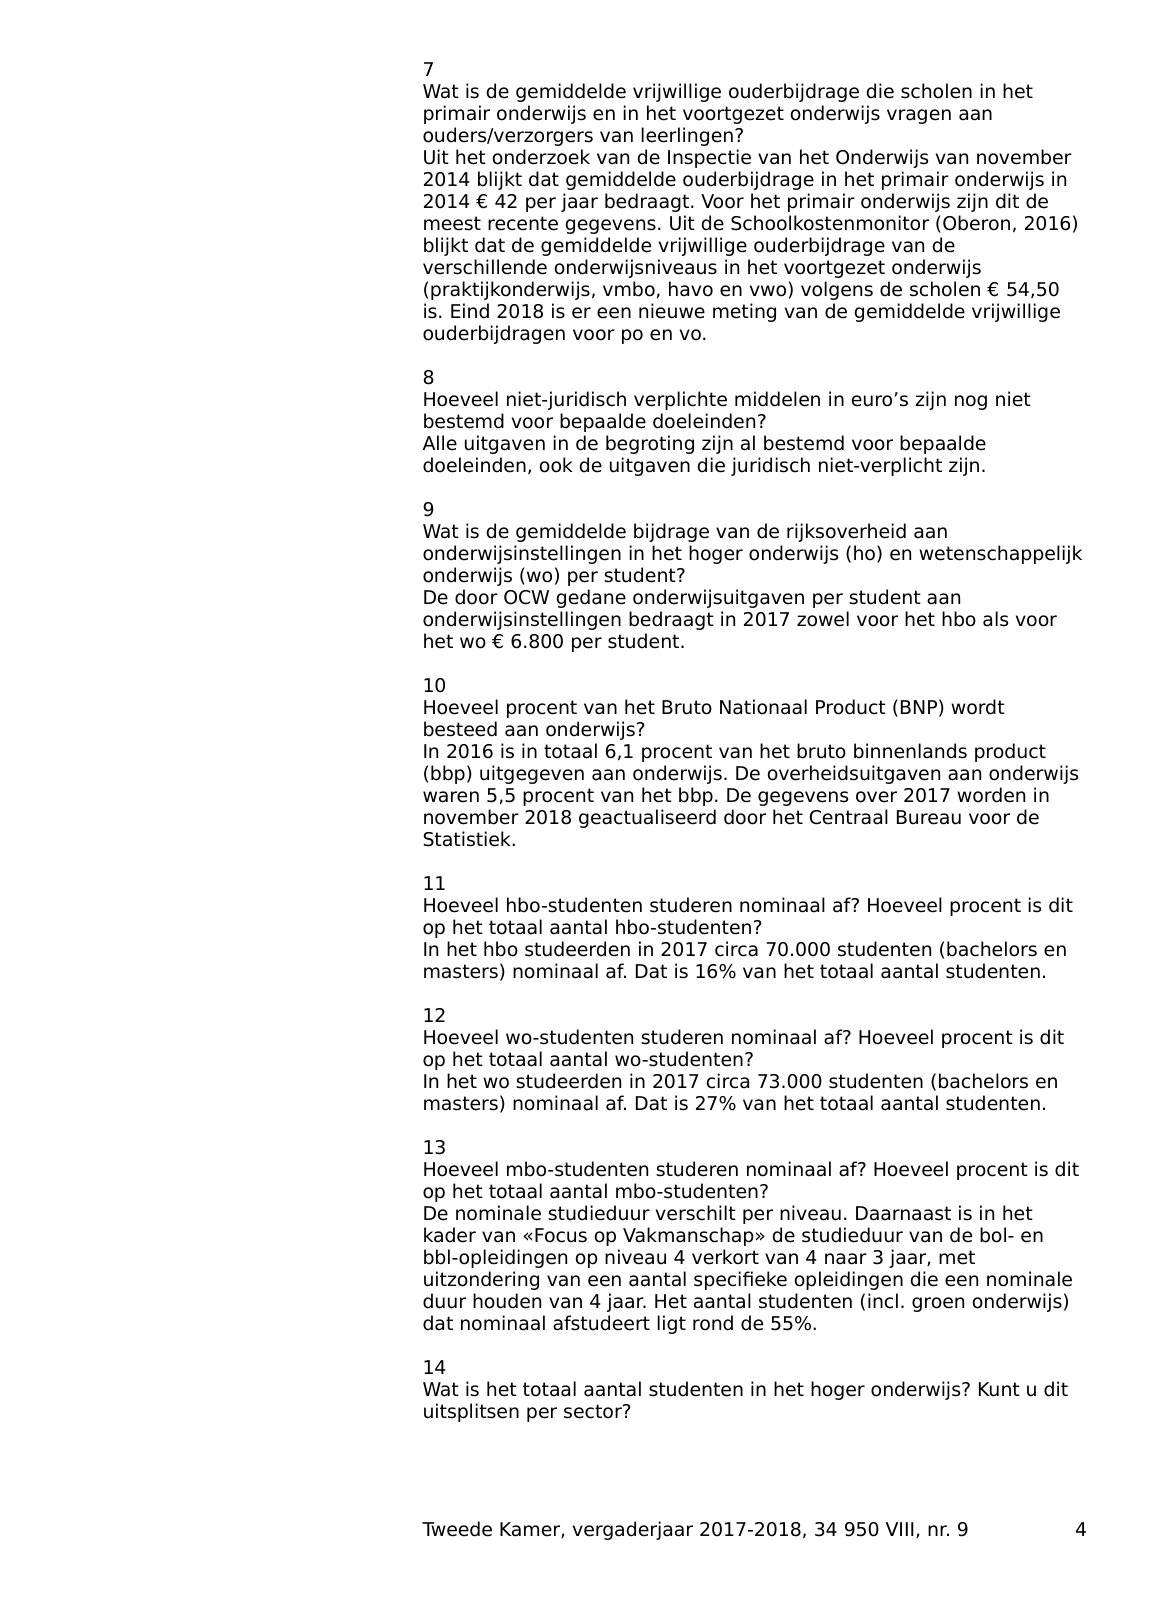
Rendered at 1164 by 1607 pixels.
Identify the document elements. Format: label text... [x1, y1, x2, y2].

text 10 [422, 675, 1087, 697]
text 13 [422, 1137, 1087, 1159]
text Hoeveel niet-juridisch verplichte middelen in euro’s zijn nog niet bestemd voor bepaalde doeleinden? [422, 389, 1087, 433]
text 7 [422, 59, 1087, 81]
text De nominale studieduur verschilt per niveau. Daarnaast is in het kader van «Focus op Vakmanschap» de studieduur van de bol- en bbl-opleidingen op niveau 4 verkort van 4 naar 3 jaar, met uitzondering van een aantal specifieke opleidingen die een nominale duur houden van 4 jaar. Het aantal studenten (incl. groen onderwijs) dat nominaal afstudeert ligt rond de 55%. [422, 1203, 1087, 1335]
text Hoeveel wo-studenten studeren nominaal af? Hoeveel procent is dit op het totaal aantal wo-studenten? [422, 1027, 1087, 1071]
text De door OCW gedane onderwijsuitgaven per student aan onderwijsinstellingen bedraagt in 2017 zowel voor het hbo als voor het wo € 6.800 per student. [422, 587, 1087, 653]
text Hoeveel hbo-studenten studeren nominaal af? Hoeveel procent is dit op het totaal aantal hbo-studenten? [422, 895, 1087, 939]
text Hoeveel mbo-studenten studeren nominaal af? Hoeveel procent is dit op het totaal aantal mbo-studenten? [422, 1159, 1087, 1203]
text 11 [422, 873, 1087, 895]
text Hoeveel procent van het Bruto Nationaal Product (BNP) wordt besteed aan onderwijs? [422, 697, 1087, 741]
text Alle uitgaven in de begroting zijn al bestemd voor bepaalde doeleinden, ook de uitgaven die juridisch niet-verplicht zijn. [422, 433, 1087, 477]
text In het hbo studeerden in 2017 circa 70.000 studenten (bachelors en masters) nominaal af. Dat is 16% van het totaal aantal studenten. [422, 939, 1087, 983]
text Wat is de gemiddelde vrijwillige ouderbijdrage die scholen in het primair onderwijs en in het voortgezet onderwijs vragen aan ouders/verzorgers van leerlingen? [422, 81, 1087, 147]
text Wat is het totaal aantal studenten in het hoger onderwijs? Kunt u dit uitsplitsen per sector? [422, 1379, 1087, 1423]
text 14 [422, 1357, 1087, 1379]
text Wat is de gemiddelde bijdrage van de rijksoverheid aan onderwijsinstellingen in het hoger onderwijs (ho) en wetenschappelijk onderwijs (wo) per student? [422, 521, 1087, 587]
text In 2016 is in totaal 6,1 procent van het bruto binnenlands product (bbp) uitgegeven aan onderwijs. De overheidsuitgaven aan onderwijs waren 5,5 procent van het bbp. De gegevens over 2017 worden in november 2018 geactualiseerd door het Centraal Bureau voor de Statistiek. [422, 741, 1087, 851]
text 12 [422, 1005, 1087, 1027]
text In het wo studeerden in 2017 circa 73.000 studenten (bachelors en masters) nominaal af. Dat is 27% van het totaal aantal studenten. [422, 1071, 1087, 1115]
text 9 [422, 499, 1087, 521]
text 8 [422, 367, 1087, 389]
text Uit het onderzoek van de Inspectie van het Onderwijs van november 2014 blijkt dat gemiddelde ouderbijdrage in het primair onderwijs in 2014 € 42 per jaar bedraagt. Voor het primair onderwijs zijn dit de meest recente gegevens. Uit de Schoolkostenmonitor (Oberon, 2016) blijkt dat de gemiddelde vrijwillige ouderbijdrage van de verschillende onderwijsniveaus in het voortgezet onderwijs (praktijkonderwijs, vmbo, havo en vwo) volgens de scholen € 54,50 is. Eind 2018 is er een nieuwe meting van de gemiddelde vrijwillige ouderbijdragen voor po en vo. [422, 147, 1087, 345]
